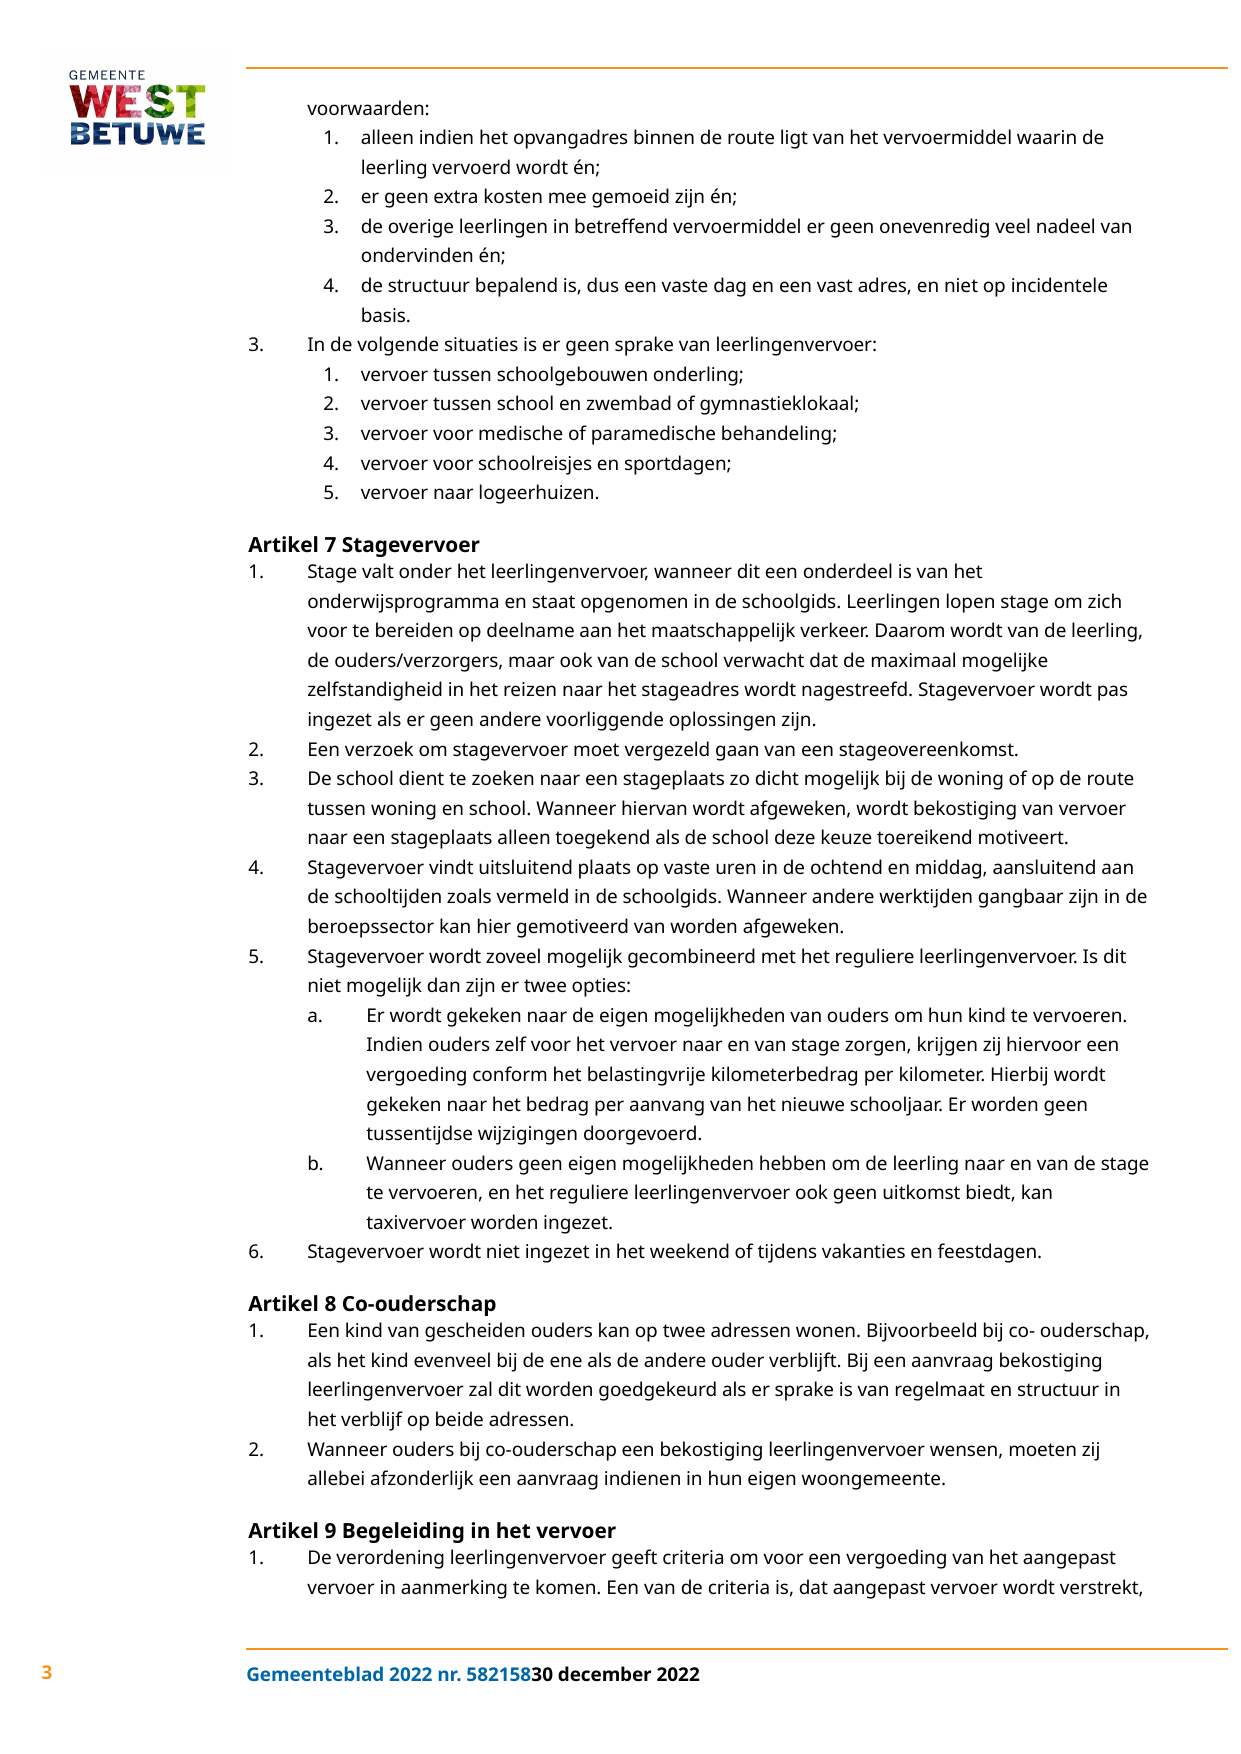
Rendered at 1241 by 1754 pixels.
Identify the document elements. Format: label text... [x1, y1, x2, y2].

list Wanneer ouders geen eigen mogelijkheden hebben om de leerling naar en van de stage te vervoeren, en het reguliere leerlingenvervoer ook geen uitkomst biedt, kan taxivervoer worden ingezet. [307, 1150, 1152, 1235]
list Stagevervoer wordt zoveel mogelijk gecombineerd met het reguliere leerlingenvervoer. Is dit niet mogelijk dan zijn er twee opties: [248, 943, 1152, 998]
list Een kind van gescheiden ouders kan op twee adressen wonen. Bijvoorbeeld bij co- ouderschap, als het kind evenveel bij de ene als de andere ouder verblijft. Bij een aanvraag bekostiging leerlingenvervoer zal dit worden goedgekeurd als er sprake is van regelmaat en structuur in het verblijf op beide adressen. [248, 1317, 1152, 1432]
text Artikel 9 Begeleiding in het vervoer [248, 1516, 1152, 1544]
list de overige leerlingen in betreffend vervoermiddel er geen onevenredig veel nadeel van ondervinden én; [323, 213, 1152, 268]
list vervoer voor medische of paramedische behandeling; [323, 420, 1152, 446]
picture [41, 47, 231, 172]
list In de volgende situaties is er geen sprake van leerlingenvervoer: [248, 331, 1152, 357]
list vervoer tussen school en zwembad of gymnastieklokaal; [323, 391, 1152, 416]
list Er wordt gekeken naar de eigen mogelijkheden van ouders om hun kind te vervoeren. Indien ouders zelf voor het vervoer naar en van stage zorgen, krijgen zij hiervoor een vergoeding conform het belastingvrije kilometerbedrag per kilometer. Hierbij wordt gekeken naar het bedrag per aanvang van het nieuwe schooljaar. Er worden geen tussentijdse wijzigingen doorgevoerd. [307, 1002, 1152, 1146]
list De verordening leerlingenvervoer geeft criteria om voor een vergoeding van het aangepast vervoer in aanmerking te komen. Een van de criteria is, dat aangepast vervoer wordt verstrekt, [248, 1544, 1152, 1599]
list Een verzoek om stagevervoer moet vergezeld gaan van een stageovereenkomst. [248, 736, 1152, 761]
list vervoer naar logeerhuizen. [323, 479, 1152, 505]
list voorwaarden: [248, 95, 1152, 121]
list vervoer voor schoolreisjes en sportdagen; [323, 450, 1152, 476]
list Stage valt onder het leerlingenvervoer, wanneer dit een onderdeel is van het onderwijsprogramma en staat opgenomen in de schoolgids. Leerlingen lopen stage om zich voor te bereiden op deelname aan het maatschappelijk verkeer. Daarom wordt van de leerling, de ouders/verzorgers, maar ook van de school verwacht dat de maximaal mogelijke zelfstandigheid in het reizen naar het stageadres wordt nagestreefd. Stagevervoer wordt pas ingezet als er geen andere voorliggende oplossingen zijn. [248, 558, 1152, 732]
list Stagevervoer vindt uitsluitend plaats op vaste uren in de ochtend en middag, aansluitend aan de schooltijden zoals vermeld in de schoolgids. Wanneer andere werktijden gangbaar zijn in de beroepssector kan hier gemotiveerd van worden afgeweken. [248, 854, 1152, 939]
list er geen extra kosten mee gemoeid zijn én; [323, 183, 1152, 209]
list De school dient te zoeken naar een stageplaats zo dicht mogelijk bij de woning of op de route tussen woning en school. Wanneer hiervan wordt afgeweken, wordt bekostiging van vervoer naar een stageplaats alleen toegekend als de school deze keuze toereikend motiveert. [248, 765, 1152, 850]
list Stagevervoer wordt niet ingezet in het weekend of tijdens vakanties en feestdagen. [248, 1239, 1152, 1264]
text Artikel 7 Stagevervoer [248, 530, 1152, 558]
list Wanneer ouders bij co-ouderschap een bekostiging leerlingenvervoer wensen, moeten zij allebei afzonderlijk een aanvraag indienen in hun eigen woongemeente. [248, 1436, 1152, 1491]
text Artikel 8 Co-ouderschap [248, 1289, 1152, 1317]
list vervoer tussen schoolgebouwen onderling; [323, 361, 1152, 387]
list alleen indien het opvangadres binnen de route ligt van het vervoermiddel waarin de leerling vervoerd wordt én; [323, 124, 1152, 180]
list de structuur bepalend is, dus een vaste dag en een vast adres, en niet op incidentele basis. [323, 272, 1152, 328]
